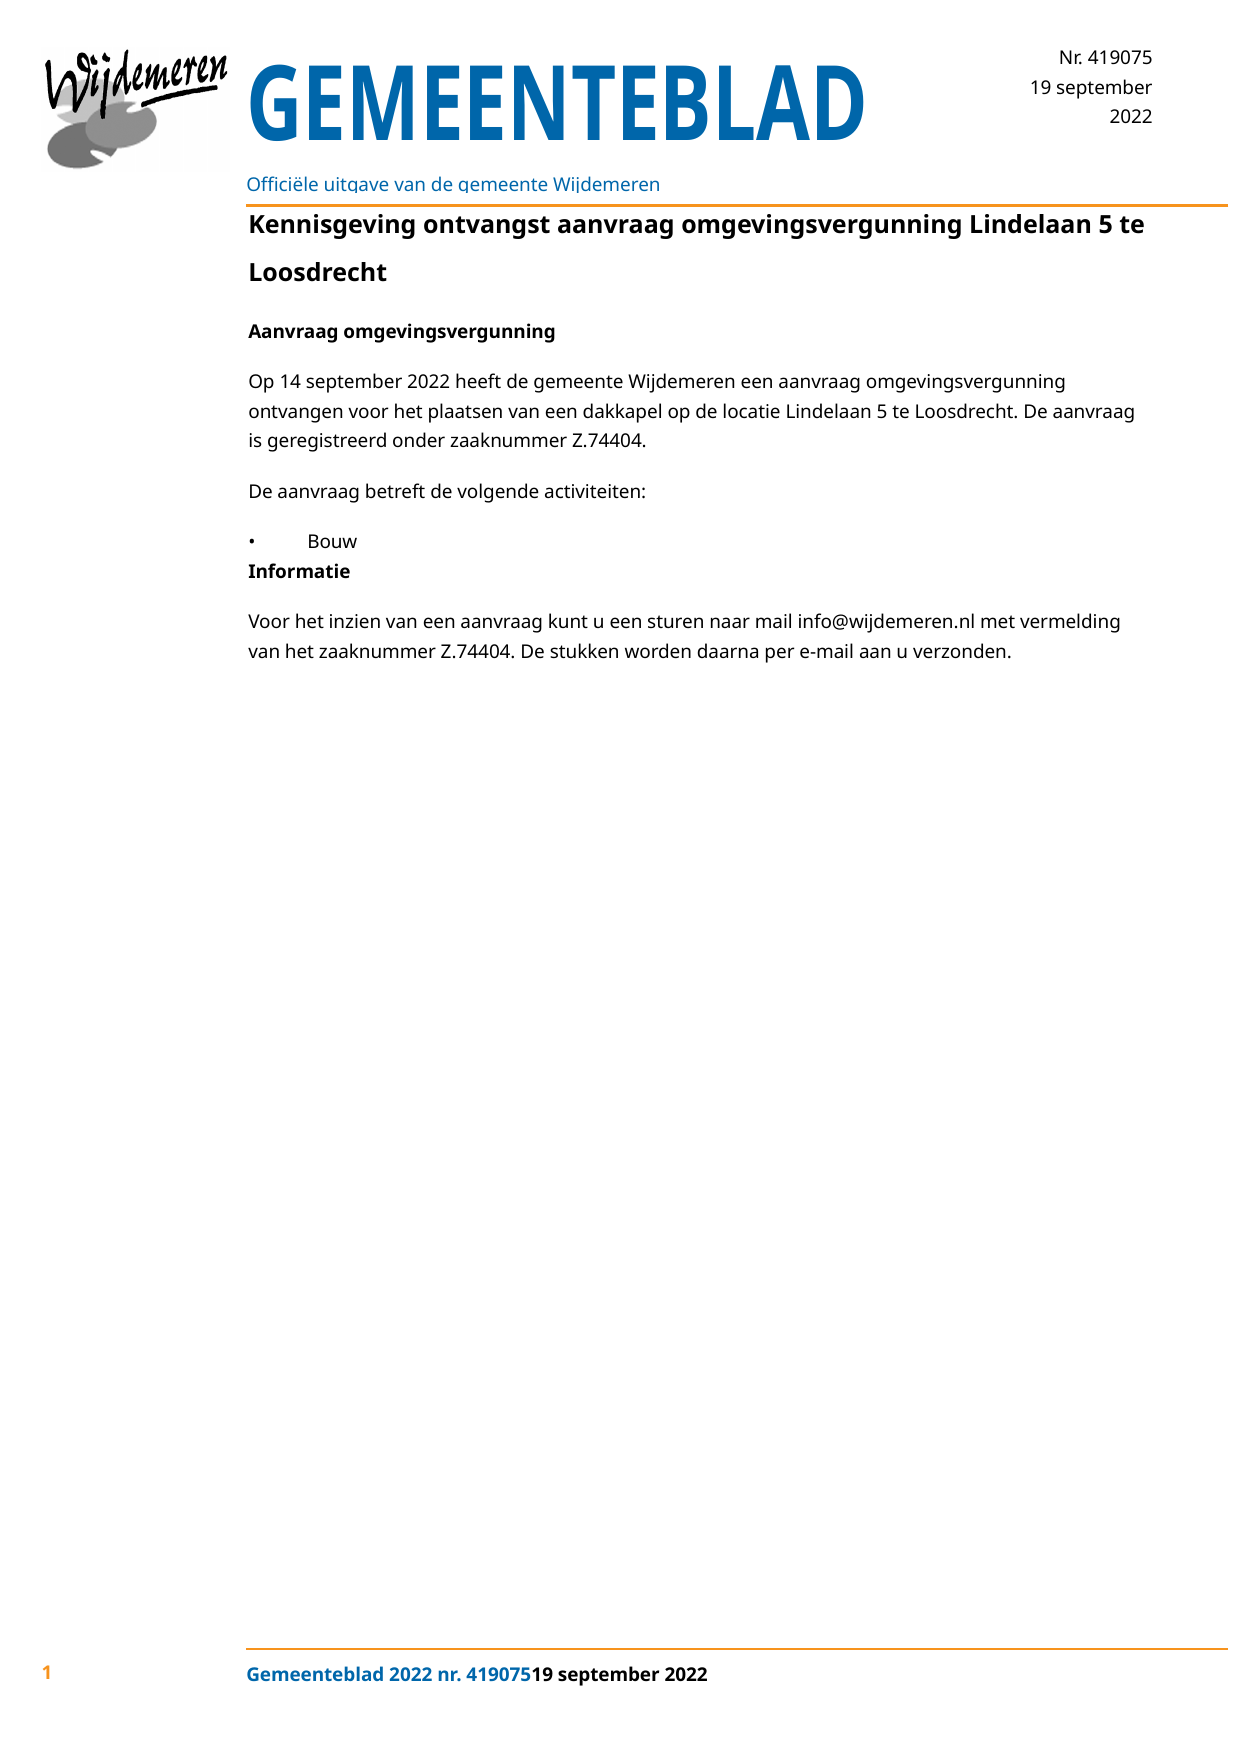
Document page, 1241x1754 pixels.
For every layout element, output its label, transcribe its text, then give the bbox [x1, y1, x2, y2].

text Aanvraag omgevingsvergunning [248, 318, 1152, 344]
text Informatie [248, 558, 1152, 584]
text Op 14 september 2022 heeft de gemeente Wijdemeren een aanvraag omgevingsvergunning ontvangen voor het plaatsen van een dakkapel op de locatie Lindelaan 5 te Loosdrecht. De aanvraag is geregistreerd onder zaaknummer Z.74404. [248, 368, 1152, 453]
list Bouw [248, 528, 1152, 554]
text Kennisgeving ontvangst aanvraag omgevingsvergunning Lindelaan 5 te Loosdrecht [248, 207, 1152, 288]
text De aanvraag betreft de volgende activiteiten: [248, 478, 1152, 504]
text Voor het inzien van een aanvraag kunt u een sturen naar mail info@wijdemeren.nl met vermelding van het zaaknummer Z.74404. De stukken worden daarna per e-mail aan u verzonden. [248, 608, 1152, 664]
picture [41, 47, 231, 172]
